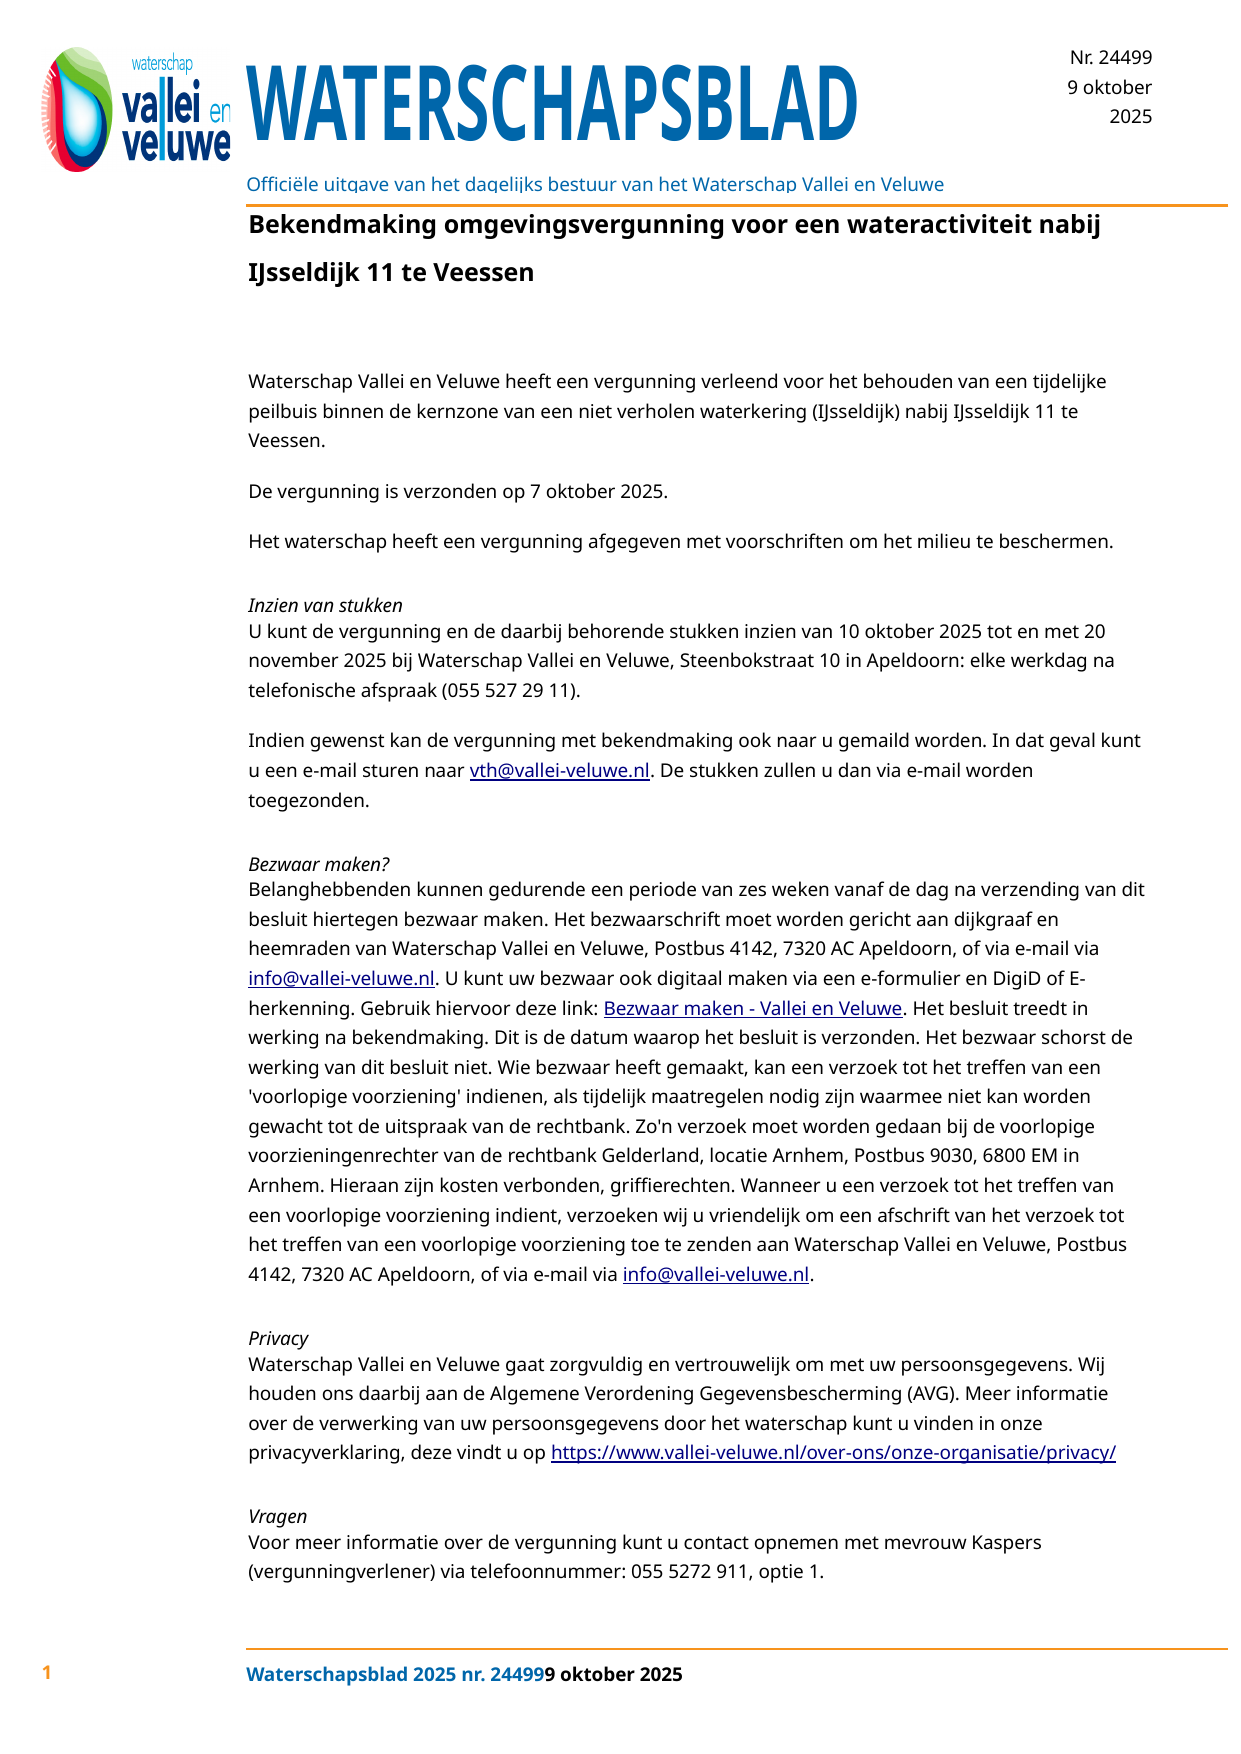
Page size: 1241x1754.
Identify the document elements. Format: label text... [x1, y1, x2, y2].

text U kunt de vergunning en de daarbij behorende stukken inzien van 10 oktober 2025 tot en met 20 november 2025 bij Waterschap Vallei en Veluwe, Steenbokstraat 10 in Apeldoorn: elke werkdag na telefonische afspraak (055 527 29 11). [248, 618, 1152, 703]
picture [41, 47, 231, 172]
text Waterschap Vallei en Veluwe heeft een vergunning verleend voor het behouden van een tijdelijke peilbuis binnen de kernzone van een niet verholen waterkering (IJsseldijk) nabij IJsseldijk 11 te Veessen. [248, 368, 1152, 453]
text Voor meer informatie over de vergunning kunt u contact opnemen met mevrouw Kaspers (vergunningverlener) via telefoonnummer: 055 5272 911, optie 1. [248, 1529, 1152, 1584]
text Indien gewenst kan de vergunning met bekendmaking ook naar u gemaild worden. In dat geval kunt u een e-mail sturen naar vth@vallei-veluwe.nl. De stukken zullen u dan via e-mail worden toegezonden. [248, 728, 1152, 812]
text Bekendmaking omgevingsvergunning voor een wateractiviteit nabij IJsseldijk 11 te Veessen [248, 207, 1152, 288]
text De vergunning is verzonden op 7 oktober 2025. [248, 478, 1152, 504]
text Privacy [248, 1325, 1152, 1351]
text Inzien van stukken [248, 592, 1152, 618]
text Het waterschap heeft een vergunning afgegeven met voorschriften om het milieu te beschermen. [248, 528, 1152, 554]
text Belanghebbenden kunnen gedurende een periode van zes weken vanaf de dag na verzending van dit besluit hiertegen bezwaar maken. Het bezwaarschrift moet worden gericht aan dijkgraaf en heemraden van Waterschap Vallei en Veluwe, Postbus 4142, 7320 AC Apeldoorn, of via e-mail via info@vallei-veluwe.nl. U kunt uw bezwaar ook digitaal maken via een e-formulier en DigiD of E-herkenning. Gebruik hiervoor deze link: Bezwaar maken - Vallei en Veluwe. Het besluit treedt in werking na bekendmaking. Dit is de datum waarop het besluit is verzonden. Het bezwaar schorst de werking van dit besluit niet. Wie bezwaar heeft gemaakt, kan een verzoek tot het treffen van een 'voorlopige voorziening' indienen, als tijdelijk maatregelen nodig zijn waarmee niet kan worden gewacht tot de uitspraak van de rechtbank. Zo'n verzoek moet worden gedaan bij de voorlopige voorzieningenrechter van de rechtbank Gelderland, locatie Arnhem, Postbus 9030, 6800 EM in Arnhem. Hieraan zijn kosten verbonden, griffierechten. Wanneer u een verzoek tot het treffen van een voorlopige voorziening indient, verzoeken wij u vriendelijk om een afschrift van het verzoek tot het treffen van een voorlopige voorziening toe te zenden aan Waterschap Vallei en Veluwe, Postbus 4142, 7320 AC Apeldoorn, of via e-mail via info@vallei-veluwe.nl. [248, 876, 1152, 1287]
text Vragen [248, 1503, 1152, 1529]
text Bezwaar maken? [248, 851, 1152, 876]
text Waterschap Vallei en Veluwe gaat zorgvuldig en vertrouwelijk om met uw persoonsgegevens. Wij houden ons daarbij aan de Algemene Verordening Gegevensbescherming (AVG). Meer informatie over de verwerking van uw persoonsgegevens door het waterschap kunt u vinden in onze privacyverklaring, deze vindt u op https://www.vallei-veluwe.nl/over-ons/onze-organisatie/privacy/ [248, 1351, 1152, 1465]
